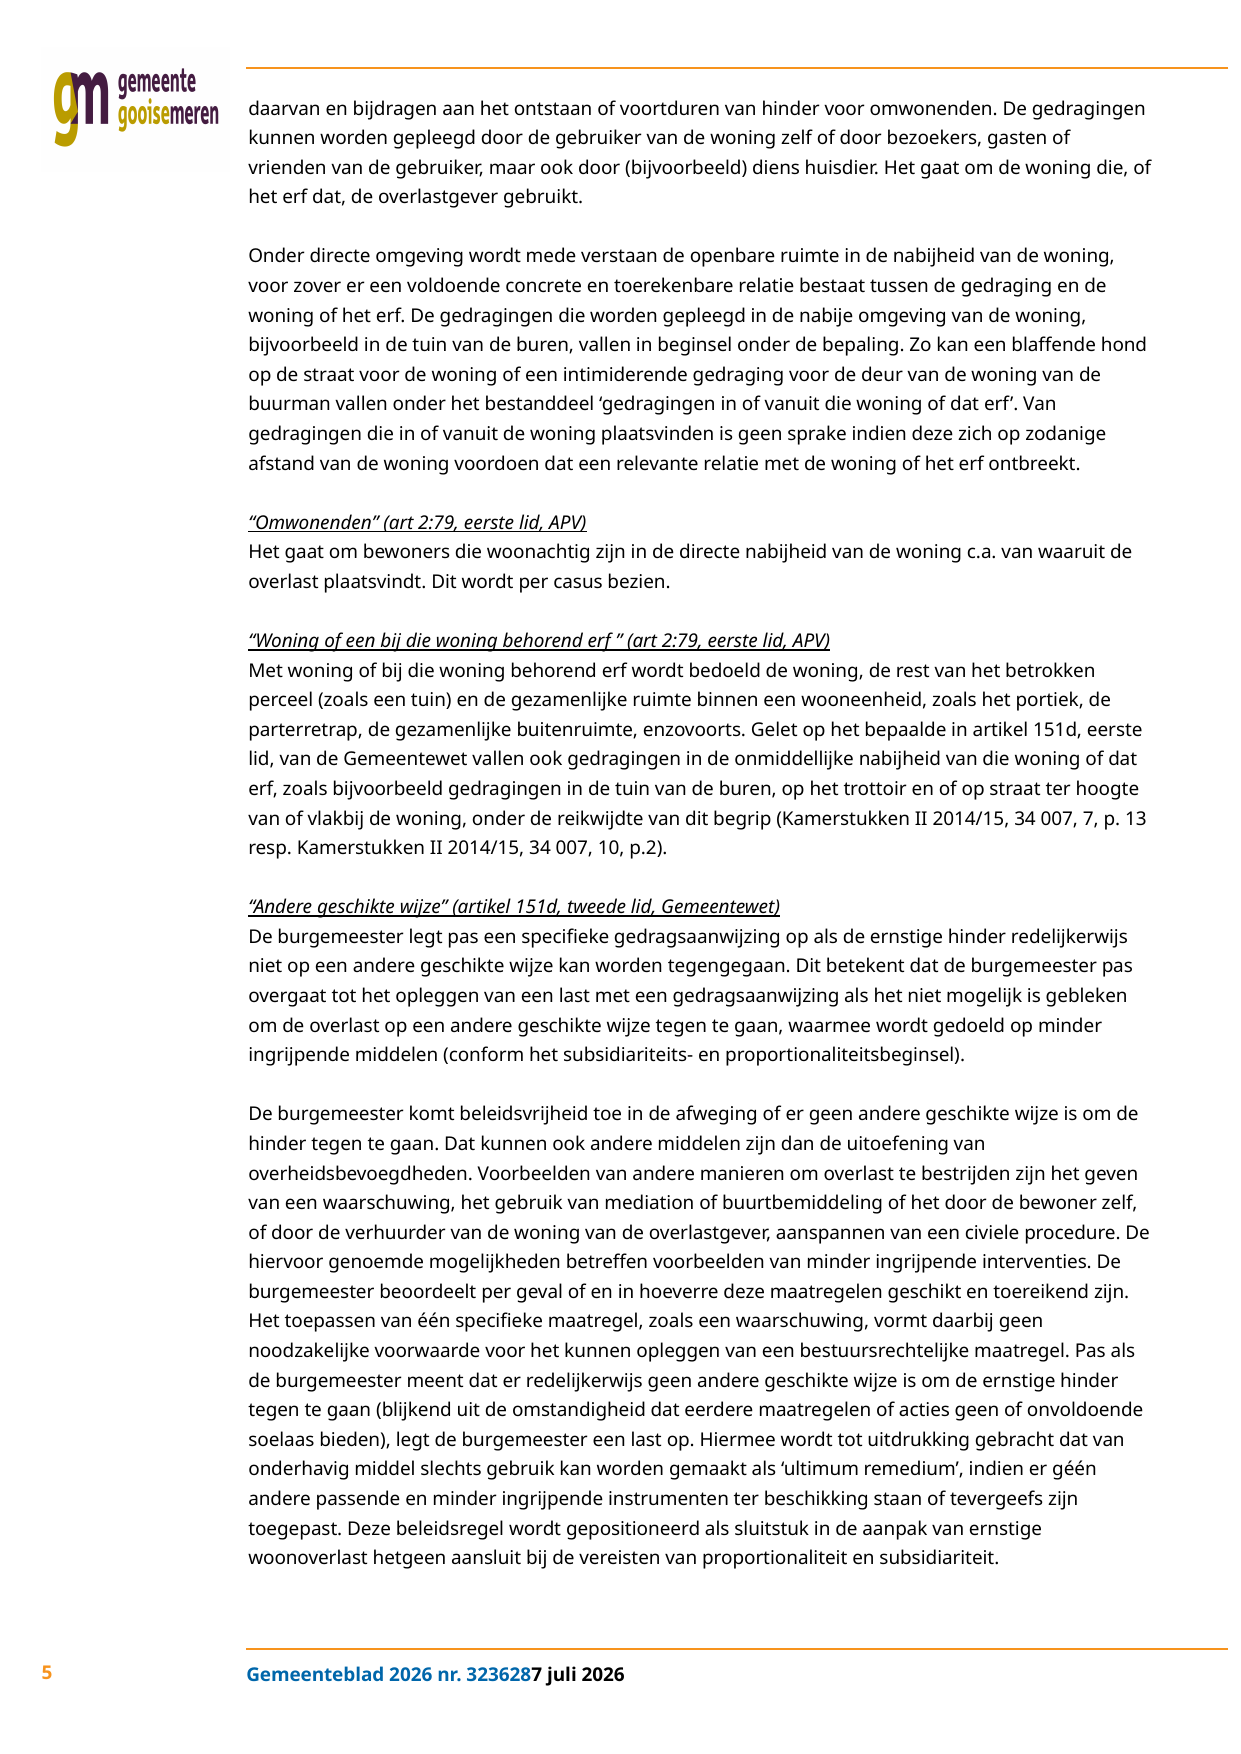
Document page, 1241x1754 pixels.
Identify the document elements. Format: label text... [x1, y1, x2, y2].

text Het gaat om bewoners die woonachtig zijn in de directe nabijheid van de woning c.a. van waaruit de overlast plaatsvindt. Dit wordt per casus bezien. [248, 538, 1152, 594]
text Met woning of bij die woning behorend erf wordt bedoeld de woning, de rest van het betrokken perceel (zoals een tuin) en de gezamenlijke ruimte binnen een wooneenheid, zoals het portiek, de parterretrap, de gezamenlijke buitenruimte, enzovoorts. Gelet op het bepaalde in artikel 151d, eerste lid, van de Gemeentewet vallen ook gedragingen in de onmiddellijke nabijheid van die woning of dat erf, zoals bijvoorbeeld gedragingen in de tuin van de buren, op het trottoir en of op straat ter hoogte van of vlakbij de woning, onder de reikwijdte van dit begrip (Kamerstukken II 2014/15, 34 007, 7, p. 13 resp. Kamerstukken II 2014/15, 34 007, 10, p.2). [248, 657, 1152, 860]
text De burgemeester legt pas een specifieke gedragsaanwijzing op als de ernstige hinder redelijkerwijs niet op een andere geschikte wijze kan worden tegengegaan. Dit betekent dat de burgemeester pas overgaat tot het opleggen van een last met een gedragsaanwijzing als het niet mogelijk is gebleken om de overlast op een andere geschikte wijze tegen te gaan, waarmee wordt gedoeld op minder ingrijpende middelen (conform het subsidiariteits- en proportionaliteitsbeginsel). [248, 923, 1152, 1067]
text De burgemeester komt beleidsvrijheid toe in de afweging of er geen andere geschikte wijze is om de hinder tegen te gaan. Dat kunnen ook andere middelen zijn dan de uitoefening van overheidsbevoegdheden. Voorbeelden van andere manieren om overlast te bestrijden zijn het geven van een waarschuwing, het gebruik van mediation of buurtbemiddeling of het door de bewoner zelf, of door de verhuurder van de woning van de overlastgever, aanspannen van een civiele procedure. De hiervoor genoemde mogelijkheden betreffen voorbeelden van minder ingrijpende interventies. De burgemeester beoordeelt per geval of en in hoeverre deze maatregelen geschikt en toereikend zijn. Het toepassen van één specifieke maatregel, zoals een waarschuwing, vormt daarbij geen noodzakelijke voorwaarde voor het kunnen opleggen van een bestuursrechtelijke maatregel. Pas als de burgemeester meent dat er redelijkerwijs geen andere geschikte wijze is om de ernstige hinder tegen te gaan (blijkend uit de omstandigheid dat eerdere maatregelen of acties geen of onvoldoende soelaas bieden), legt de burgemeester een last op. Hiermee wordt tot uitdrukking gebracht dat van onderhavig middel slechts gebruik kan worden gemaakt als ‘ultimum remedium’, indien er géén andere passende en minder ingrijpende instrumenten ter beschikking staan of tevergeefs zijn toegepast. Deze beleidsregel wordt gepositioneerd als sluitstuk in de aanpak van ernstige woonoverlast hetgeen aansluit bij de vereisten van proportionaliteit en subsidiariteit. [248, 1101, 1152, 1570]
text Onder directe omgeving wordt mede verstaan de openbare ruimte in de nabijheid van de woning, voor zover er een voldoende concrete en toerekenbare relatie bestaat tussen de gedraging en de woning of het erf. De gedragingen die worden gepleegd in de nabije omgeving van de woning, bijvoorbeeld in de tuin van de buren, vallen in beginsel onder de bepaling. Zo kan een blaffende hond op de straat voor de woning of een intimiderende gedraging voor de deur van de woning van de buurman vallen onder het bestanddeel ‘gedragingen in of vanuit die woning of dat erf’. Van gedragingen die in of vanuit de woning plaatsvinden is geen sprake indien deze zich op zodanige afstand van de woning voordoen dat een relevante relatie met de woning of het erf ontbreekt. [248, 243, 1152, 476]
text “Andere geschikte wijze” (artikel 151d, tweede lid, Gemeentewet) [248, 893, 1152, 919]
text “Omwonenden” (art 2:79, eerste lid, APV) [248, 509, 1152, 535]
text “Woning of een bij die woning behorend erf ” (art 2:79, eerste lid, APV) [248, 627, 1152, 653]
text daarvan en bijdragen aan het ontstaan of voortduren van hinder voor omwonenden. De gedragingen kunnen worden gepleegd door de gebruiker van de woning zelf of door bezoekers, gasten of vrienden van de gebruiker, maar ook door (bijvoorbeeld) diens huisdier. Het gaat om de woning die, of het erf dat, de overlastgever gebruikt. [248, 95, 1152, 209]
picture [41, 47, 231, 172]
